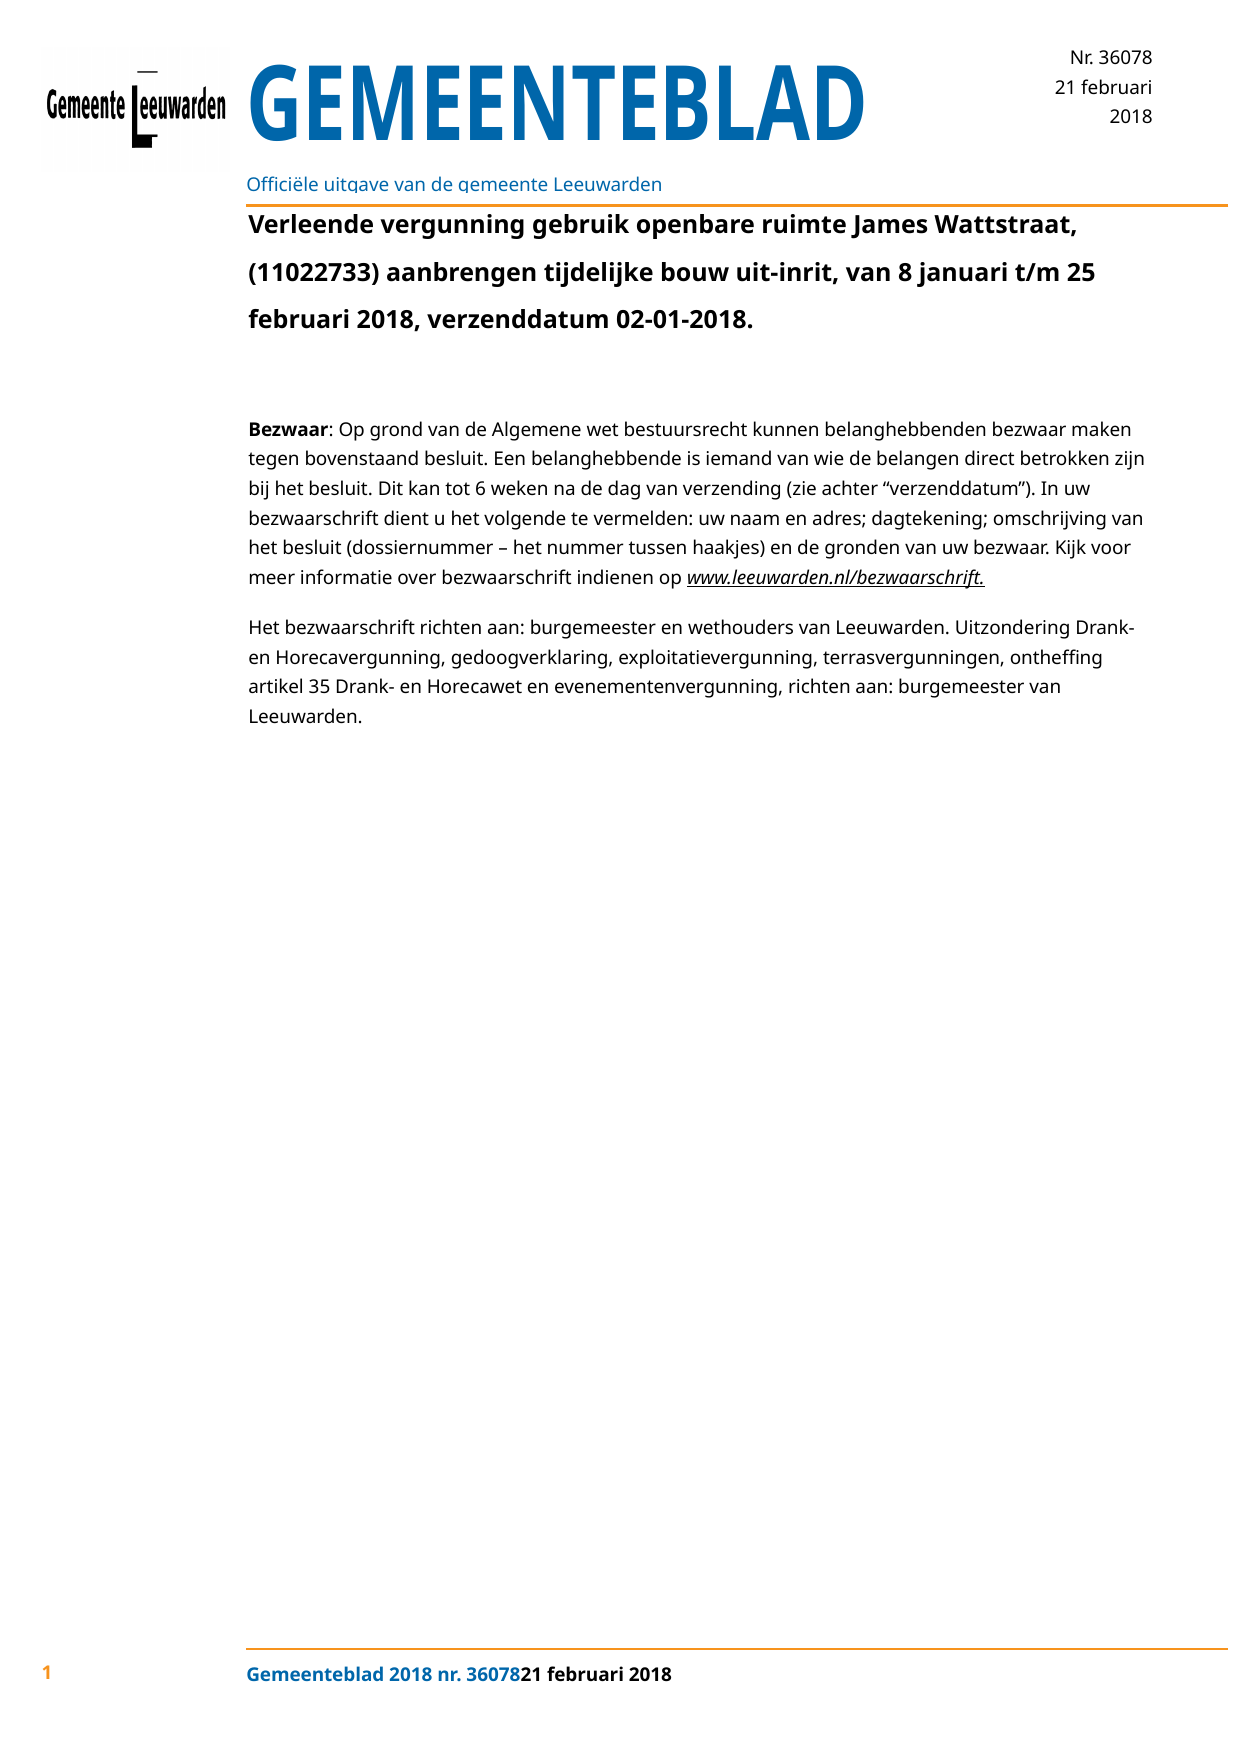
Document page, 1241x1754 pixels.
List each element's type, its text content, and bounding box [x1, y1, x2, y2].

text Verleende vergunning gebruik openbare ruimte James Wattstraat, (11022733) aanbrengen tijdelijke bouw uit-inrit, van 8 januari t/m 25 februari 2018, verzenddatum 02-01-2018. [248, 207, 1152, 336]
picture [41, 47, 231, 172]
text Bezwaar: Op grond van de Algemene wet bestuursrecht kunnen belanghebbenden bezwaar maken tegen bovenstaand besluit. Een belanghebbende is iemand van wie de belangen direct betrokken zijn bij het besluit. Dit kan tot 6 weken na de dag van verzending (zie achter “verzenddatum”). In uw bezwaarschrift dient u het volgende te vermelden: uw naam en adres; dagtekening; omschrijving van het besluit (dossiernummer – het nummer tussen haakjes) en de gronden van uw bezwaar. Kijk voor meer informatie over bezwaarschrift indienen op www.leeuwarden.nl/bezwaarschrift. [248, 416, 1152, 589]
text Het bezwaarschrift richten aan: burgemeester en wethouders van Leeuwarden. Uitzondering Drank- en Horecavergunning, gedoogverklaring, exploitatievergunning, terrasvergunningen, ontheffing artikel 35 Drank- en Horecawet en evenementenvergunning, richten aan: burgemeester van Leeuwarden. [248, 614, 1152, 729]
